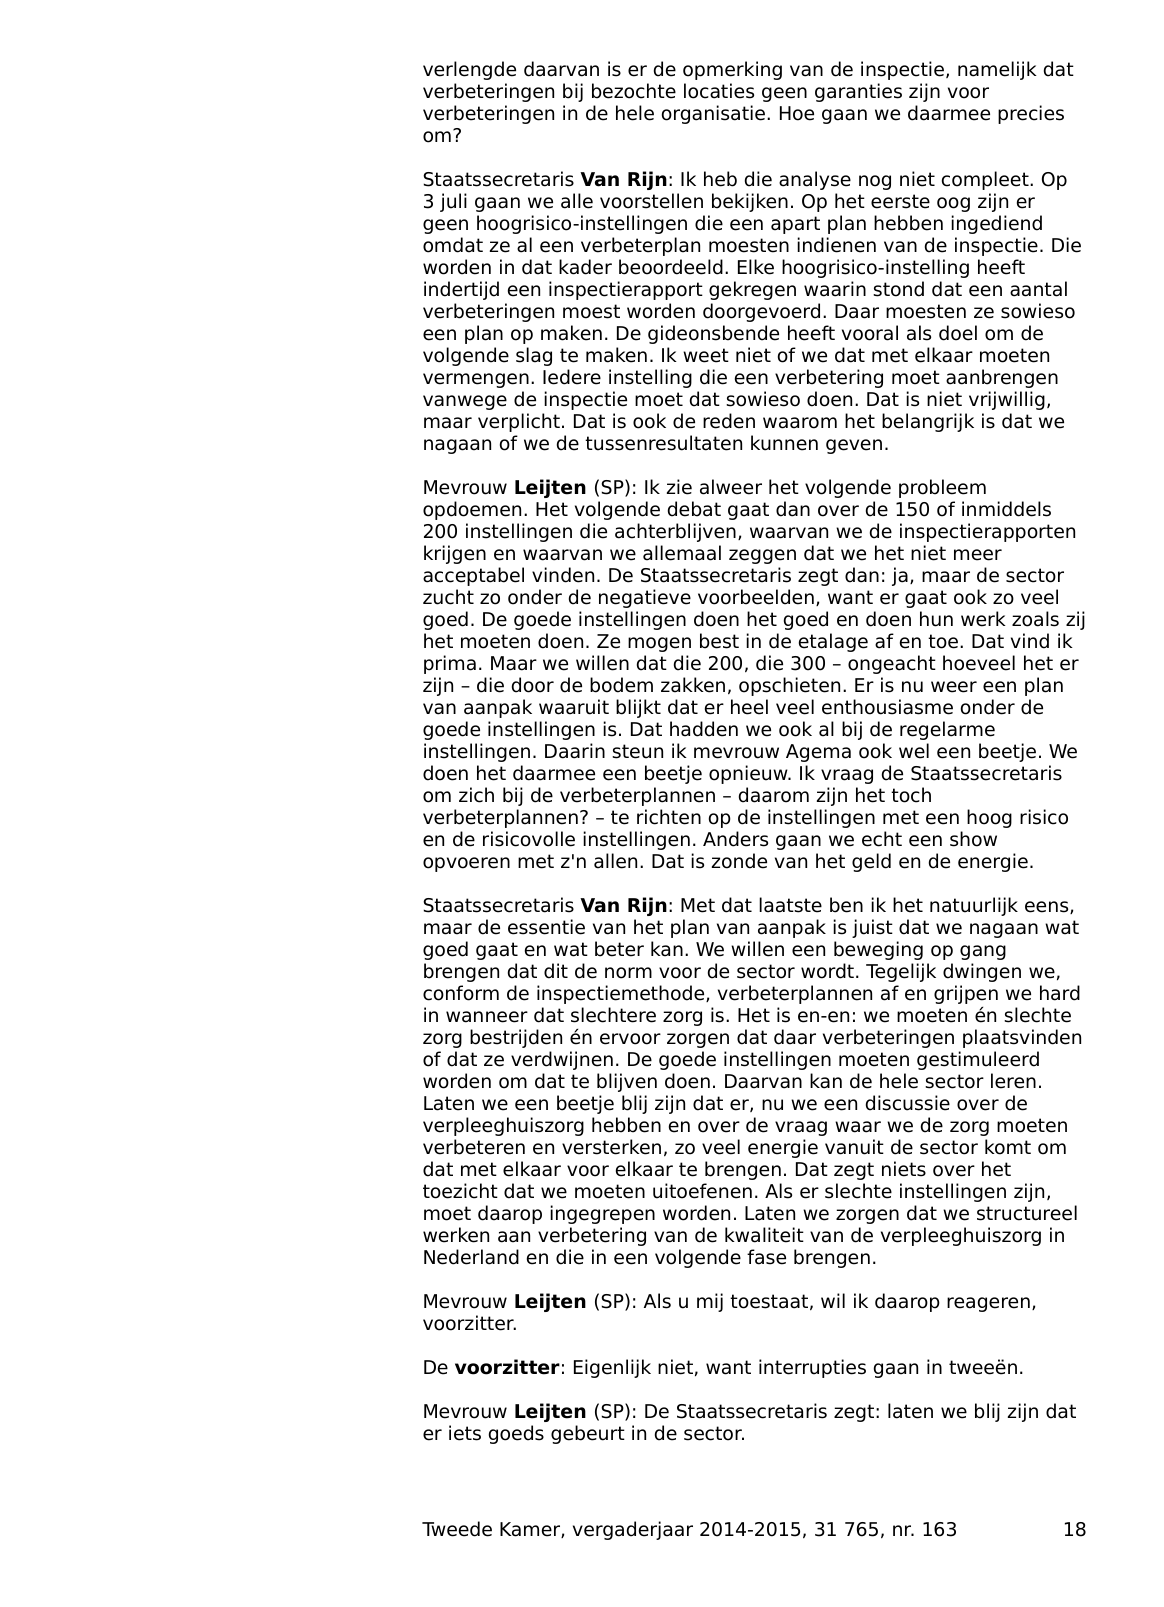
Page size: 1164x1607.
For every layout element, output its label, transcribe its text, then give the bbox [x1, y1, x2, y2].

text De voorzitter: Eigenlijk niet, want interrupties gaan in tweeën. [422, 1357, 1087, 1379]
text Mevrouw Leijten (SP): De Staatssecretaris zegt: laten we blij zijn dat er iets goeds gebeurt in de sector. [422, 1401, 1087, 1445]
text verlengde daarvan is er de opmerking van de inspectie, namelijk dat verbeteringen bij bezochte locaties geen garanties zijn voor verbeteringen in de hele organisatie. Hoe gaan we daarmee precies om? [422, 59, 1087, 147]
text Mevrouw Leijten (SP): Ik zie alweer het volgende probleem opdoemen. Het volgende debat gaat dan over de 150 of inmiddels 200 instellingen die achterblijven, waarvan we de inspectierapporten krijgen en waarvan we allemaal zeggen dat we het niet meer acceptabel vinden. De Staatssecretaris zegt dan: ja, maar de sector zucht zo onder de negatieve voorbeelden, want er gaat ook zo veel goed. De goede instellingen doen het goed en doen hun werk zoals zij het moeten doen. Ze mogen best in de etalage af en toe. Dat vind ik prima. Maar we willen dat die 200, die 300 – ongeacht hoeveel het er zijn – die door de bodem zakken, opschieten. Er is nu weer een plan van aanpak waaruit blijkt dat er heel veel enthousiasme onder de goede instellingen is. Dat hadden we ook al bij de regelarme instellingen. Daarin steun ik mevrouw Agema ook wel een beetje. We doen het daarmee een beetje opnieuw. Ik vraag de Staatssecretaris om zich bij de verbeterplannen – daarom zijn het toch verbeterplannen? – te richten op de instellingen met een hoog risico en de risicovolle instellingen. Anders gaan we echt een show opvoeren met z'n allen. Dat is zonde van het geld en de energie. [422, 477, 1087, 873]
text Staatssecretaris Van Rijn: Met dat laatste ben ik het natuurlijk eens, maar de essentie van het plan van aanpak is juist dat we nagaan wat goed gaat en wat beter kan. We willen een beweging op gang brengen dat dit de norm voor de sector wordt. Tegelijk dwingen we, conform de inspectiemethode, verbeterplannen af en grijpen we hard in wanneer dat slechtere zorg is. Het is en-en: we moeten én slechte zorg bestrijden én ervoor zorgen dat daar verbeteringen plaatsvinden of dat ze verdwijnen. De goede instellingen moeten gestimuleerd worden om dat te blijven doen. Daarvan kan de hele sector leren. Laten we een beetje blij zijn dat er, nu we een discussie over de verpleeghuiszorg hebben en over de vraag waar we de zorg moeten verbeteren en versterken, zo veel energie vanuit de sector komt om dat met elkaar voor elkaar te brengen. Dat zegt niets over het toezicht dat we moeten uitoefenen. Als er slechte instellingen zijn, moet daarop ingegrepen worden. Laten we zorgen dat we structureel werken aan verbetering van de kwaliteit van de verpleeghuiszorg in Nederland en die in een volgende fase brengen. [422, 895, 1087, 1268]
text Staatssecretaris Van Rijn: Ik heb die analyse nog niet compleet. Op 3 juli gaan we alle voorstellen bekijken. Op het eerste oog zijn er geen hoogrisico-instellingen die een apart plan hebben ingediend omdat ze al een verbeterplan moesten indienen van de inspectie. Die worden in dat kader beoordeeld. Elke hoogrisico-instelling heeft indertijd een inspectierapport gekregen waarin stond dat een aantal verbeteringen moest worden doorgevoerd. Daar moesten ze sowieso een plan op maken. De gideonsbende heeft vooral als doel om de volgende slag te maken. Ik weet niet of we dat met elkaar moeten vermengen. Iedere instelling die een verbetering moet aanbrengen vanwege de inspectie moet dat sowieso doen. Dat is niet vrijwillig, maar verplicht. Dat is ook de reden waarom het belangrijk is dat we nagaan of we de tussenresultaten kunnen geven. [422, 169, 1087, 455]
text Mevrouw Leijten (SP): Als u mij toestaat, wil ik daarop reageren, voorzitter. [422, 1291, 1087, 1335]
